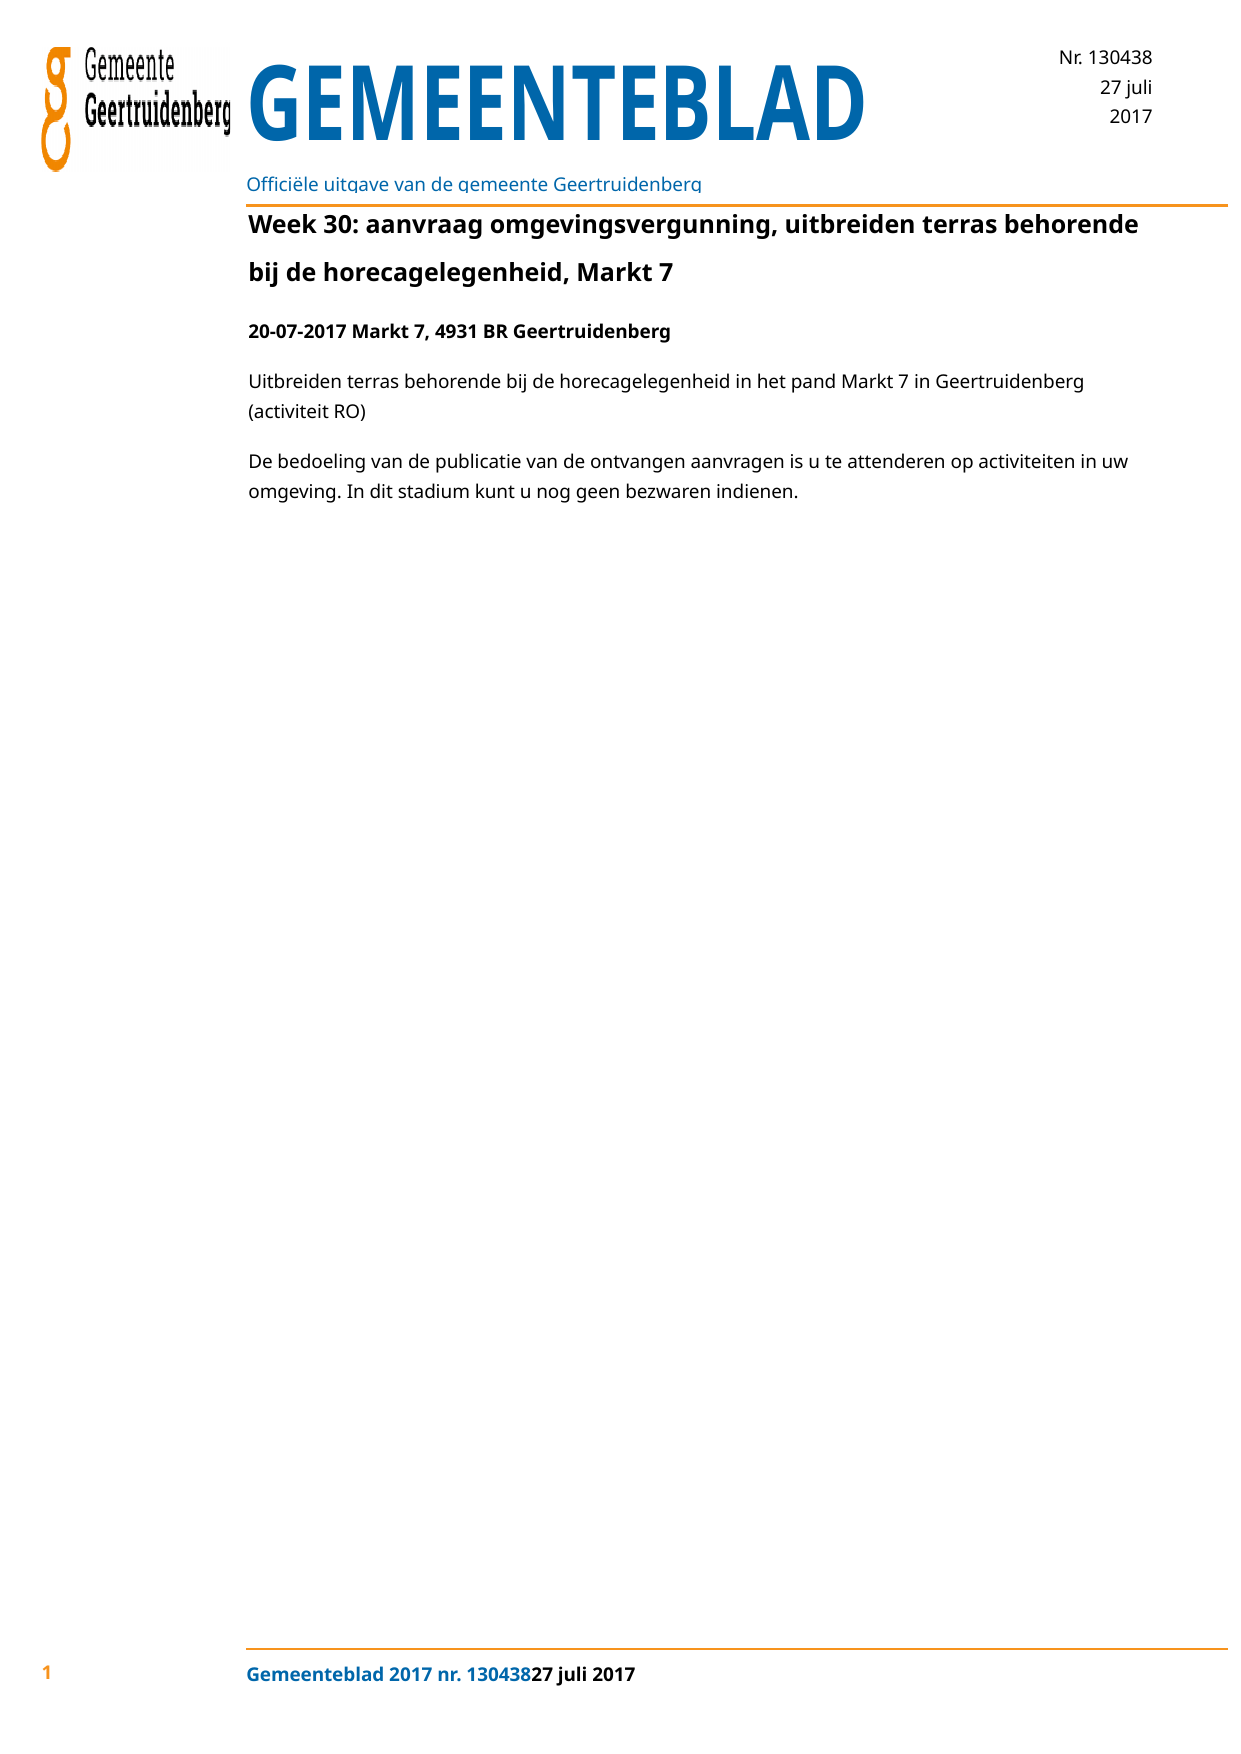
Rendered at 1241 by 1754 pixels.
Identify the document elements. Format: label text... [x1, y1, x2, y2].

text 20-07-2017 Markt 7, 4931 BR Geertruidenberg [248, 318, 1152, 344]
picture [41, 47, 231, 172]
text Week 30: aanvraag omgevingsvergunning, uitbreiden terras behorende bij de horecagelegenheid, Markt 7 [248, 207, 1152, 288]
text Uitbreiden terras behorende bij de horecagelegenheid in het pand Markt 7 in Geertruidenberg (activiteit RO) [248, 368, 1152, 424]
text De bedoeling van de publicatie van de ontvangen aanvragen is u te attenderen op activiteiten in uw omgeving. In dit stadium kunt u nog geen bezwaren indienen. [248, 448, 1152, 504]
